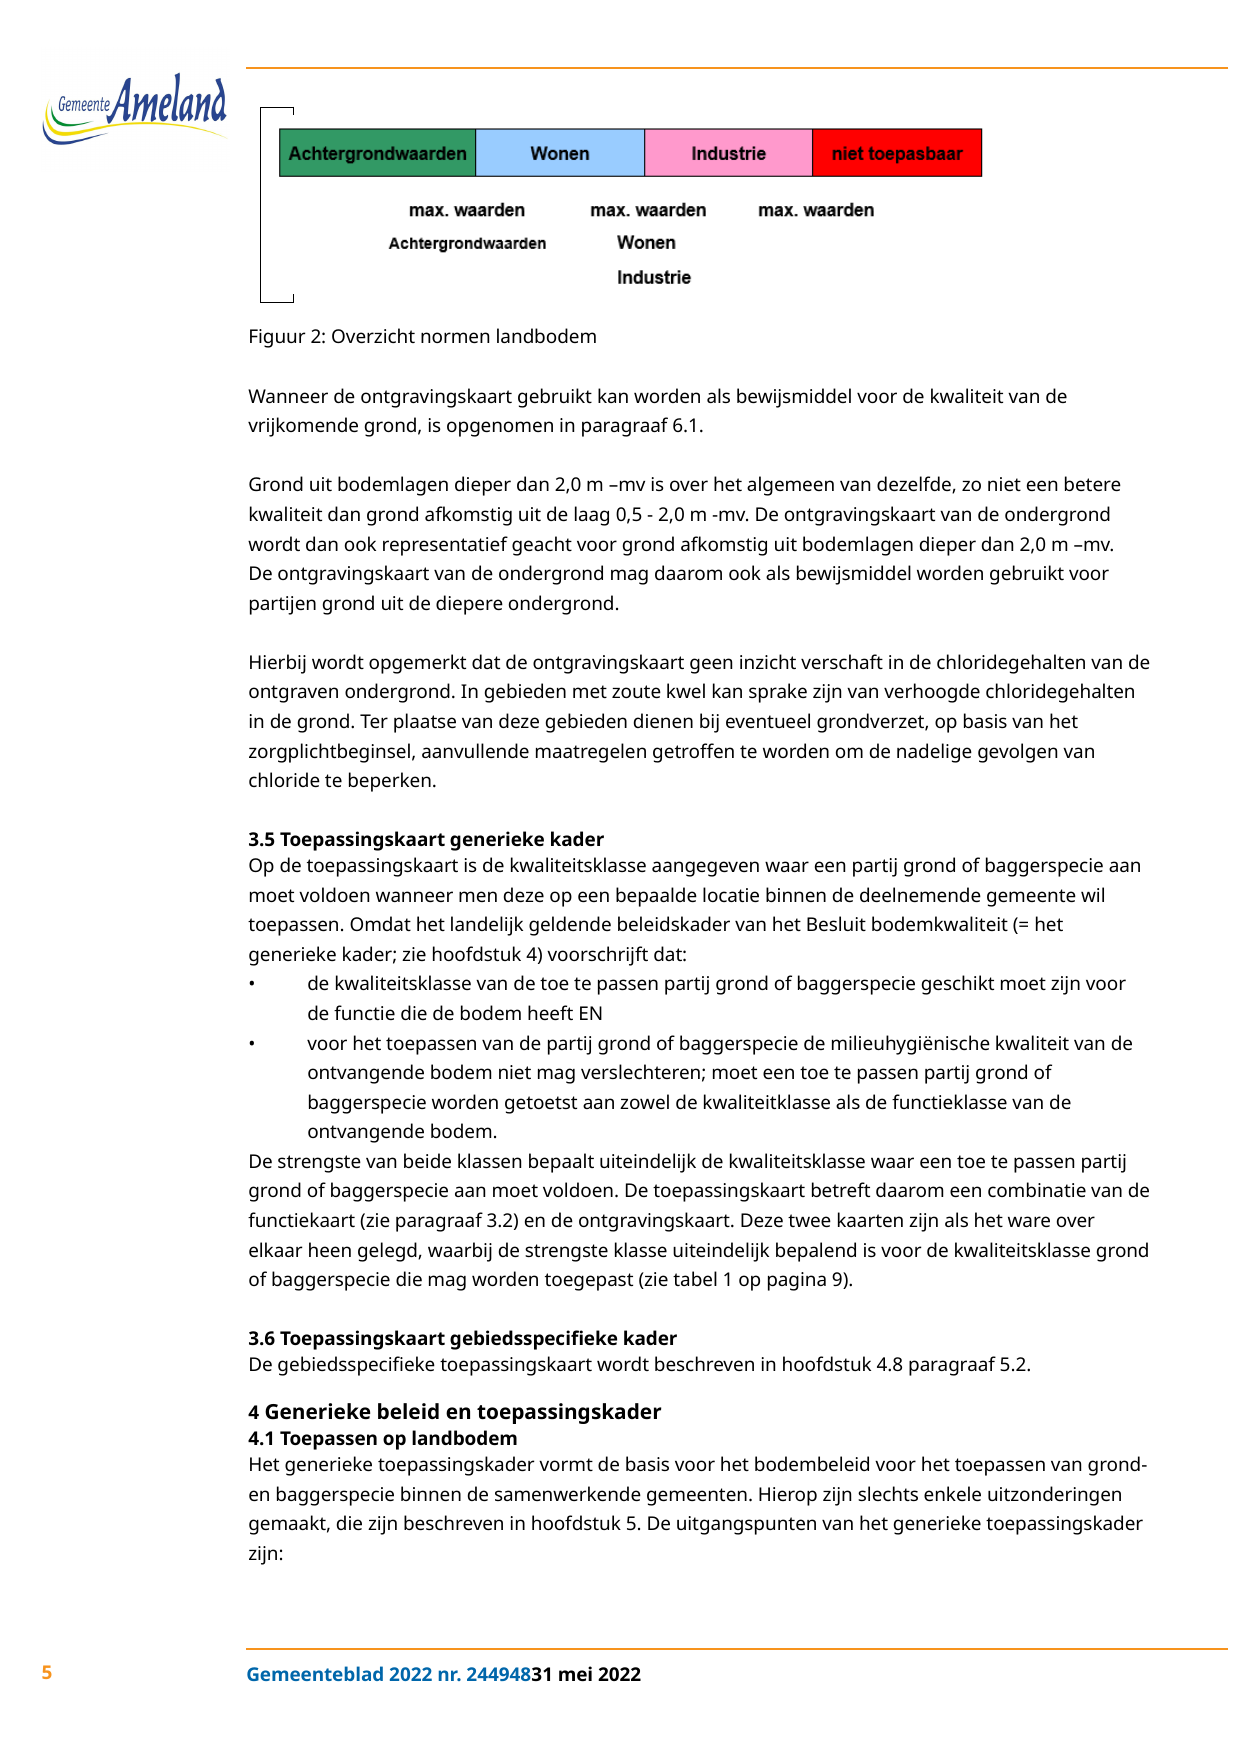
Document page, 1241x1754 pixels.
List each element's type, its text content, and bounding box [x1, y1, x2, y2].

list voor het toepassen van de partij grond of baggerspecie de milieuhygiënische kwaliteit van de ontvangende bodem niet mag verslechteren; moet een toe te passen partij grond of baggerspecie worden getoetst aan zowel de kwaliteitklasse als de functieklasse van de ontvangende bodem. [248, 1030, 1152, 1144]
text Figuur 2: Overzicht normen landbodem [248, 324, 1152, 349]
text De ontgravingskaart van de ondergrond mag daarom ook als bewijsmiddel worden gebruikt voor partijen grond uit de diepere ondergrond. [248, 560, 1152, 616]
text 4.1 Toepassen op landbodem [248, 1425, 1152, 1451]
text 3.6 Toepassingskaart gebiedsspecifieke kader [248, 1326, 1152, 1351]
picture [268, 115, 1008, 294]
text Grond uit bodemlagen dieper dan 2,0 m –mv is over het algemeen van dezelfde, zo niet een betere kwaliteit dan grond afkomstig uit de laag 0,5 - 2,0 m -mv. De ontgravingskaart van de ondergrond wordt dan ook representatief geacht voor grond afkomstig uit bodemlagen dieper dan 2,0 m –mv. [248, 472, 1152, 556]
text De strengste van beide klassen bepaalt uiteindelijk de kwaliteitsklasse waar een toe te passen partij grond of baggerspecie aan moet voldoen. De toepassingskaart betreft daarom een combinatie van de functiekaart (zie paragraaf 3.2) en de ontgravingskaart. Deze twee kaarten zijn als het ware over elkaar heen gelegd, waarbij de strengste klasse uiteindelijk bepalend is voor de kwaliteitsklasse grond of baggerspecie die mag worden toegepast (zie tabel 1 op pagina 9). [248, 1148, 1152, 1292]
text Hierbij wordt opgemerkt dat de ontgravingskaart geen inzicht verschaft in de chloridegehalten van de ontgraven ondergrond. In gebieden met zoute kwel kan sprake zijn van verhoogde chloridegehalten in de grond. Ter plaatse van deze gebieden dienen bij eventueel grondverzet, op basis van het zorgplichtbeginsel, aanvullende maatregelen getroffen te worden om de nadelige gevolgen van chloride te beperken. [248, 649, 1152, 793]
picture [41, 47, 231, 172]
list de kwaliteitsklasse van de toe te passen partij grond of baggerspecie geschikt moet zijn voor de functie die de bodem heeft EN [248, 971, 1152, 1026]
text Het generieke toepassingskader vormt de basis voor het bodembeleid voor het toepassen van grond- en baggerspecie binnen de samenwerkende gemeenten. Hierop zijn slechts enkele uitzonderingen gemaakt, die zijn beschreven in hoofdstuk 5. De uitgangspunten van het generieke toepassingskader zijn: [248, 1451, 1152, 1566]
text Wanneer de ontgravingskaart gebruikt kan worden als bewijsmiddel voor de kwaliteit van de vrijkomende grond, is opgenomen in paragraaf 6.1. [248, 383, 1152, 438]
text De gebiedsspecifieke toepassingskaart wordt beschreven in hoofdstuk 4.8 paragraaf 5.2. [248, 1351, 1152, 1377]
text 3.5 Toepassingskaart generieke kader [248, 827, 1152, 852]
text Op de toepassingskaart is de kwaliteitsklasse aangegeven waar een partij grond of baggerspecie aan moet voldoen wanneer men deze op een bepaalde locatie binnen de deelnemende gemeente wil toepassen. Omdat het landelijk geldende beleidskader van het Besluit bodemkwaliteit (= het generieke kader; zie hoofdstuk 4) voorschrijft dat: [248, 852, 1152, 967]
text 4 Generieke beleid en toepassingskader [248, 1397, 1152, 1425]
